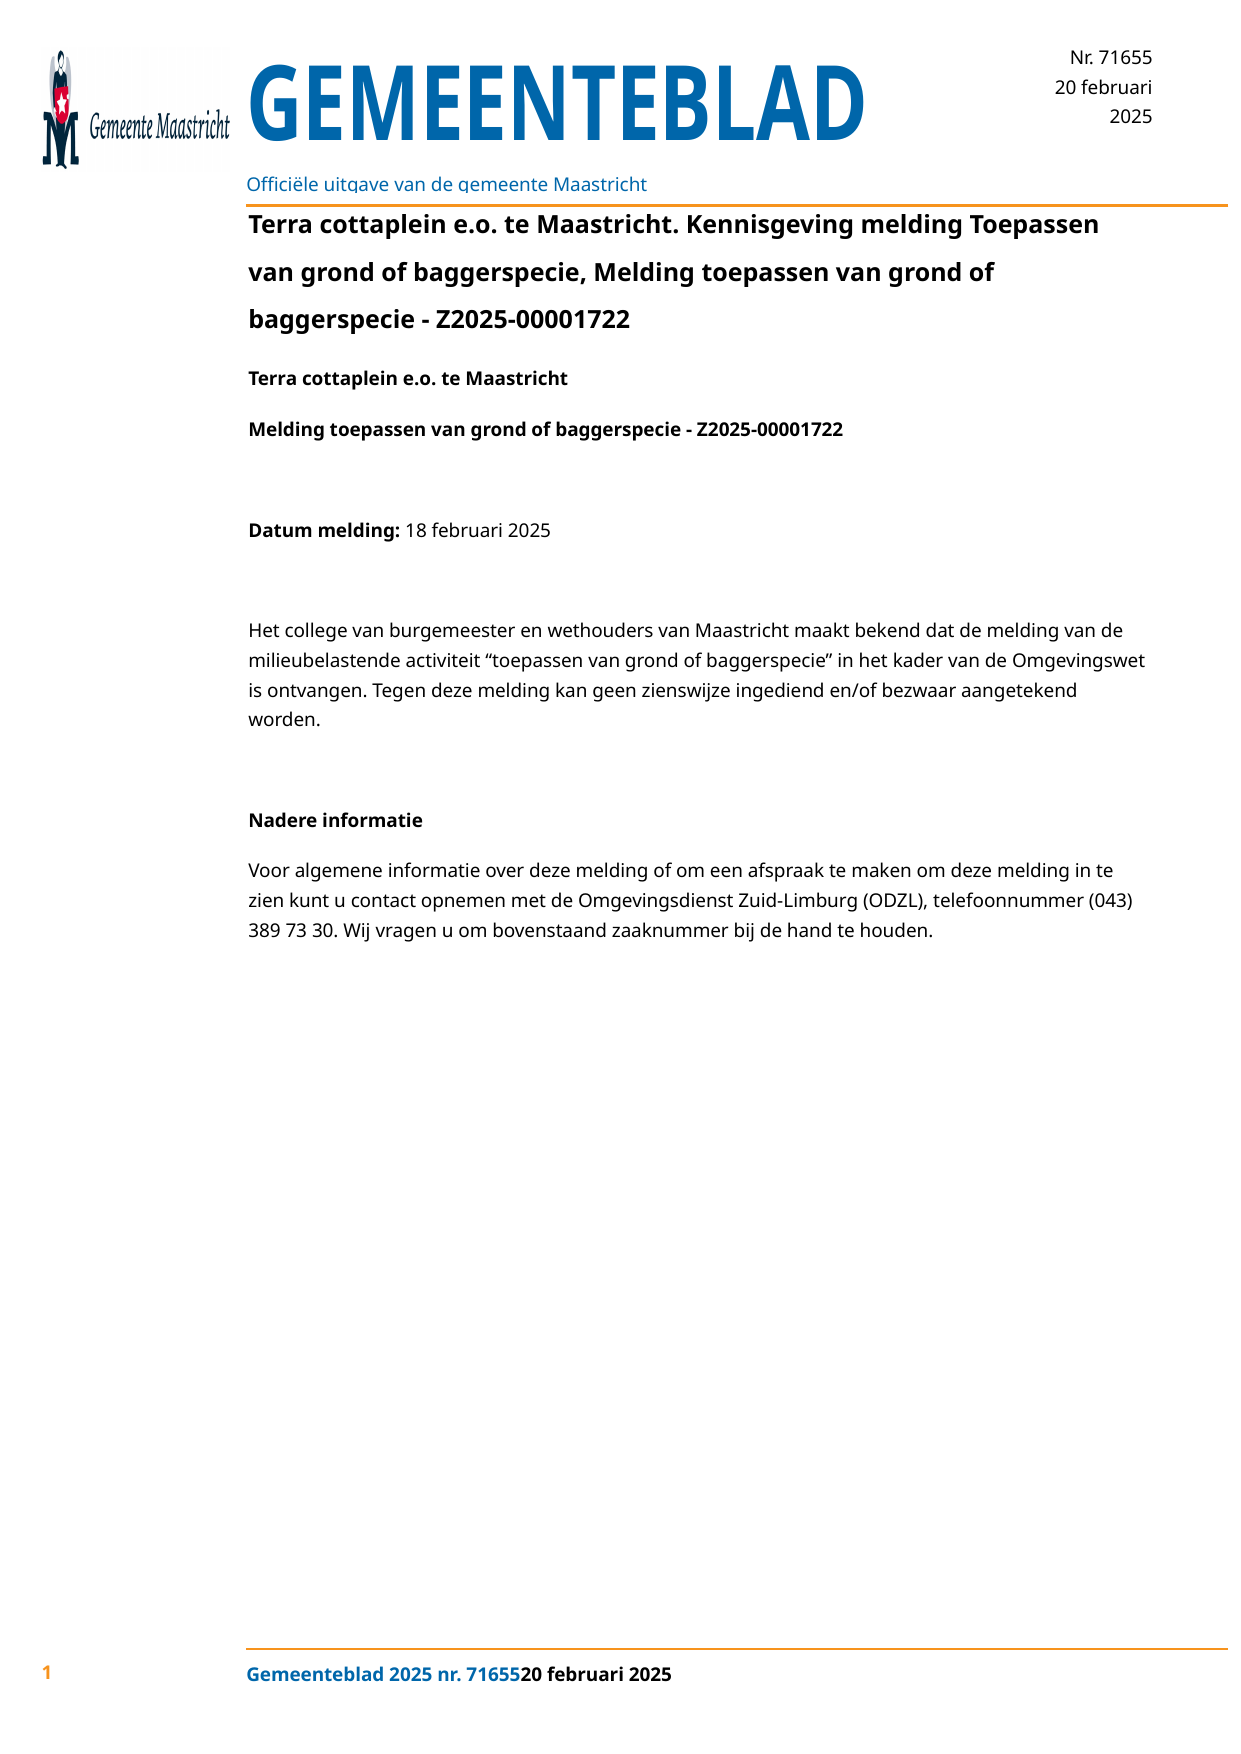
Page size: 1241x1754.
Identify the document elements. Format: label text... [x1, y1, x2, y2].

text Datum melding: 18 februari 2025 [248, 517, 1152, 542]
text Terra cottaplein e.o. te Maastricht [248, 366, 1152, 391]
text Terra cottaplein e.o. te Maastricht. Kennisgeving melding Toepassen van grond of baggerspecie, Melding toepassen van grond of baggerspecie - Z2025-00001722 [248, 207, 1152, 336]
text Nadere informatie [248, 807, 1152, 833]
picture [41, 47, 231, 172]
text Voor algemene informatie over deze melding of om een afspraak te maken om deze melding in te zien kunt u contact opnemen met de Omgevingsdienst Zuid-Limburg (ODZL), telefoonnummer (043) 389 73 30. Wij vragen u om bovenstaand zaaknummer bij de hand te houden. [248, 858, 1152, 942]
text Het college van burgemeester en wethouders van Maastricht maakt bekend dat de melding van de milieubelastende activiteit “toepassen van grond of baggerspecie” in het kader van de Omgevingswet is ontvangen. Tegen deze melding kan geen zienswijze ingediend en/of bezwaar aangetekend worden. [248, 618, 1152, 732]
text Melding toepassen van grond of baggerspecie - Z2025-00001722 [248, 416, 1152, 442]
